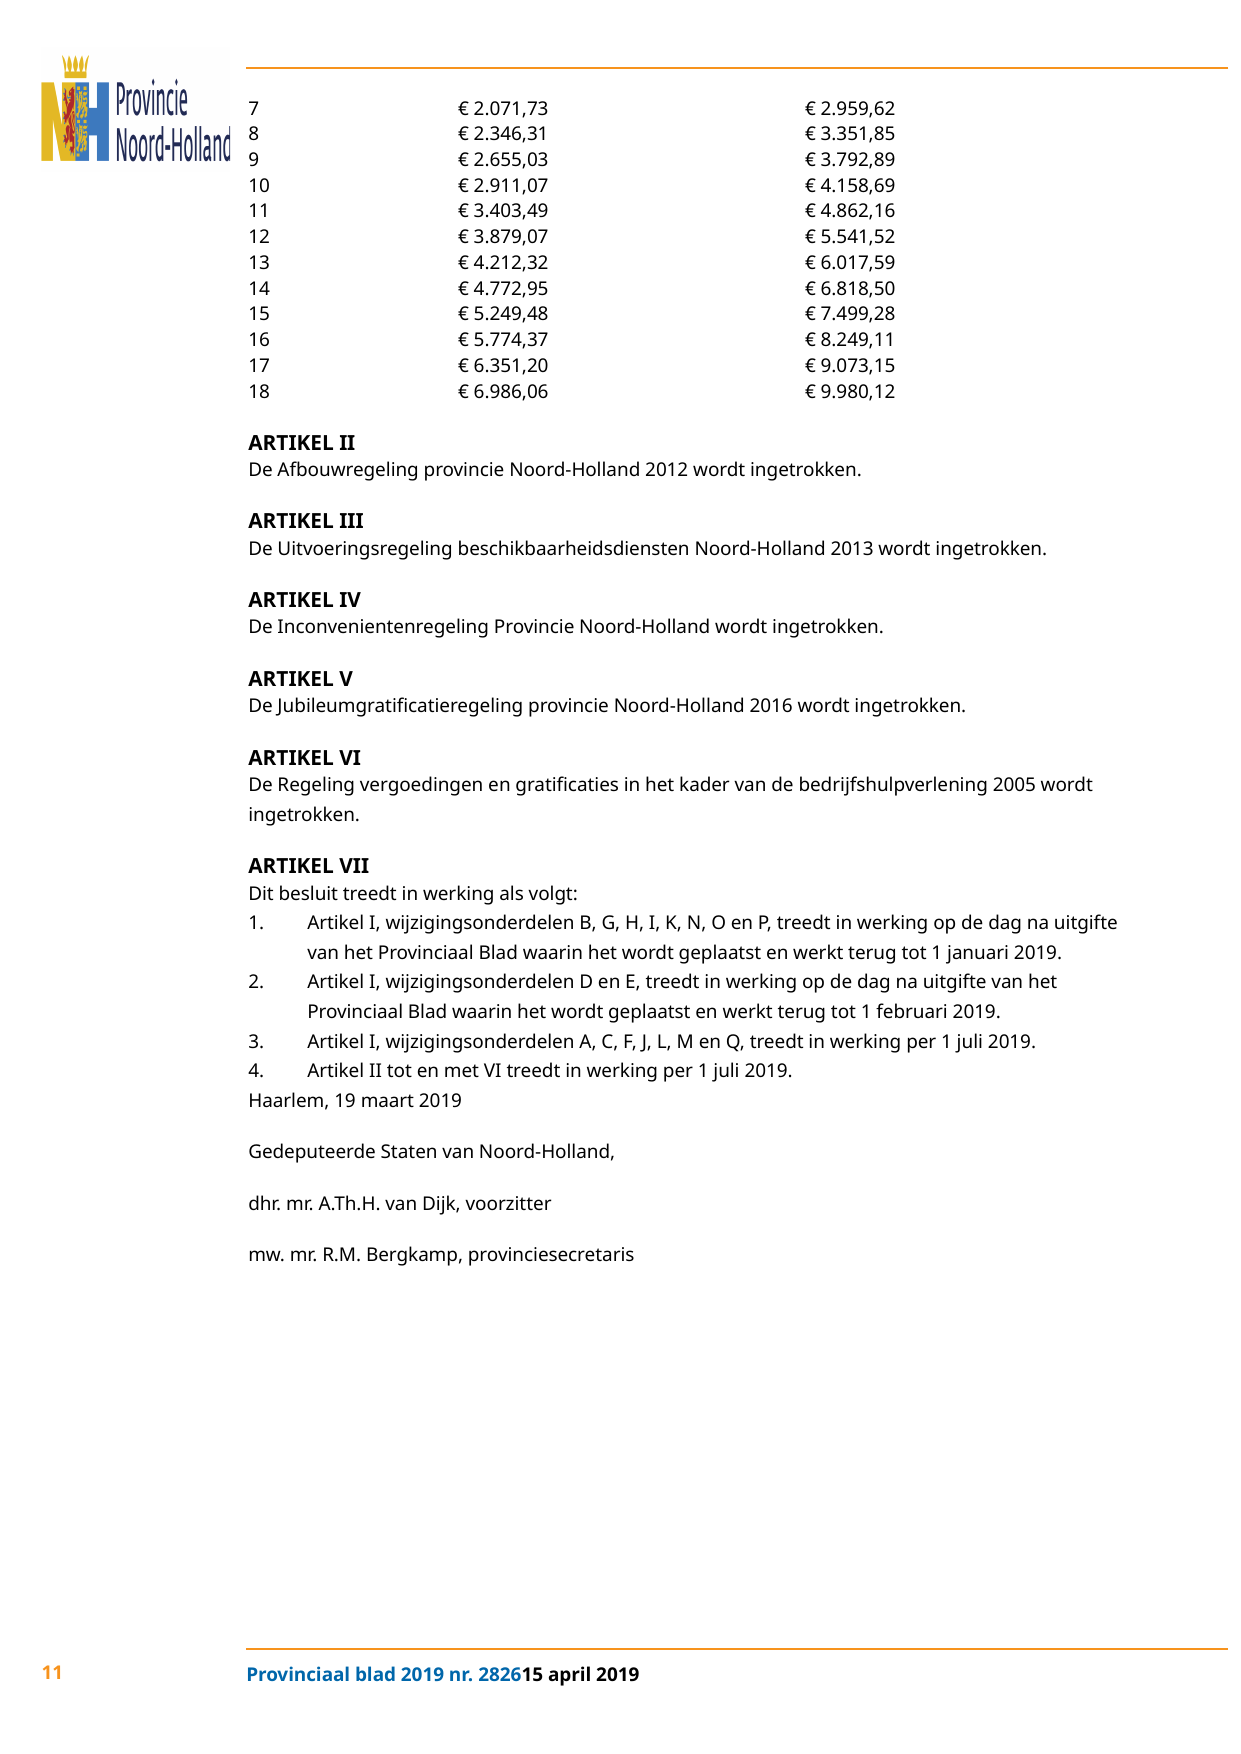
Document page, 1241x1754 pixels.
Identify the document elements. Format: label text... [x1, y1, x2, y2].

table_cell 16 [248, 326, 458, 352]
table_cell 7 [248, 95, 458, 121]
text ARTIKEL V [248, 664, 1152, 693]
table_cell € 2.959,62 [805, 95, 1152, 121]
list Artikel II tot en met VI treedt in werking per 1 juli 2019. [248, 1057, 1152, 1083]
picture [41, 47, 231, 172]
table_cell 18 [248, 378, 458, 403]
table_cell 8 [248, 121, 458, 146]
table_cell 11 [248, 198, 458, 223]
table_cell € 3.403,49 [458, 198, 805, 223]
table_cell 13 [248, 249, 458, 275]
table_cell € 5.541,52 [805, 224, 1152, 249]
text ARTIKEL II [248, 428, 1152, 456]
table_cell € 2.346,31 [458, 121, 805, 146]
text De Uitvoeringsregeling beschikbaarheidsdiensten Noord-Holland 2013 wordt ingetrokken. [248, 535, 1152, 561]
text Dit besluit treedt in werking als volgt: [248, 880, 1152, 906]
table_cell € 5.774,37 [458, 326, 805, 352]
list Artikel I, wijzigingsonderdelen B, G, H, I, K, N, O en P, treedt in werking op de dag na uitgifte van het Provinciaal Blad waarin het wordt geplaatst en werkt terug tot 1 januari 2019. [248, 909, 1152, 965]
text De Regeling vergoedingen en gratificaties in het kader van de bedrijfshulpverlening 2005 wordt ingetrokken. [248, 771, 1152, 827]
text ARTIKEL III [248, 506, 1152, 535]
table_cell 17 [248, 352, 458, 378]
text De Afbouwregeling provincie Noord-Holland 2012 wordt ingetrokken. [248, 456, 1152, 482]
list Artikel I, wijzigingsonderdelen A, C, F, J, L, M en Q, treedt in werking per 1 juli 2019. [248, 1028, 1152, 1053]
text dhr. mr. A.Th.H. van Dijk, voorzitter [248, 1190, 1152, 1216]
text De Inconvenientenregeling Provincie Noord-Holland wordt ingetrokken. [248, 614, 1152, 639]
text De Jubileumgratificatieregeling provincie Noord-Holland 2016 wordt ingetrokken. [248, 693, 1152, 718]
table_cell € 9.073,15 [805, 352, 1152, 378]
table_cell 15 [248, 301, 458, 326]
table_cell € 2.071,73 [458, 95, 805, 121]
table_cell € 4.158,69 [805, 172, 1152, 198]
table_cell 14 [248, 275, 458, 301]
table_cell 10 [248, 172, 458, 198]
table_cell € 2.911,07 [458, 172, 805, 198]
table_cell € 9.980,12 [805, 378, 1152, 403]
table_cell € 3.351,85 [805, 121, 1152, 146]
table_cell 9 [248, 146, 458, 172]
table_cell € 7.499,28 [805, 301, 1152, 326]
table_cell € 4.212,32 [458, 249, 805, 275]
text Haarlem, 19 maart 2019 [248, 1087, 1152, 1113]
table_cell € 5.249,48 [458, 301, 805, 326]
text Gedeputeerde Staten van Noord-Holland, [248, 1138, 1152, 1164]
table_cell € 6.351,20 [458, 352, 805, 378]
text ARTIKEL VI [248, 743, 1152, 771]
table_cell € 4.772,95 [458, 275, 805, 301]
table_cell € 4.862,16 [805, 198, 1152, 223]
table_cell € 3.792,89 [805, 146, 1152, 172]
text ARTIKEL IV [248, 585, 1152, 614]
table_cell 12 [248, 224, 458, 249]
table_cell € 3.879,07 [458, 224, 805, 249]
list Artikel I, wijzigingsonderdelen D en E, treedt in werking op de dag na uitgifte van het Provinciaal Blad waarin het wordt geplaatst en werkt terug tot 1 februari 2019. [248, 969, 1152, 1024]
table_cell € 6.818,50 [805, 275, 1152, 301]
text ARTIKEL VII [248, 851, 1152, 880]
table_cell € 6.017,59 [805, 249, 1152, 275]
table_cell € 8.249,11 [805, 326, 1152, 352]
text mw. mr. R.M. Bergkamp, provinciesecretaris [248, 1241, 1152, 1267]
table_cell € 2.655,03 [458, 146, 805, 172]
table_cell € 6.986,06 [458, 378, 805, 403]
